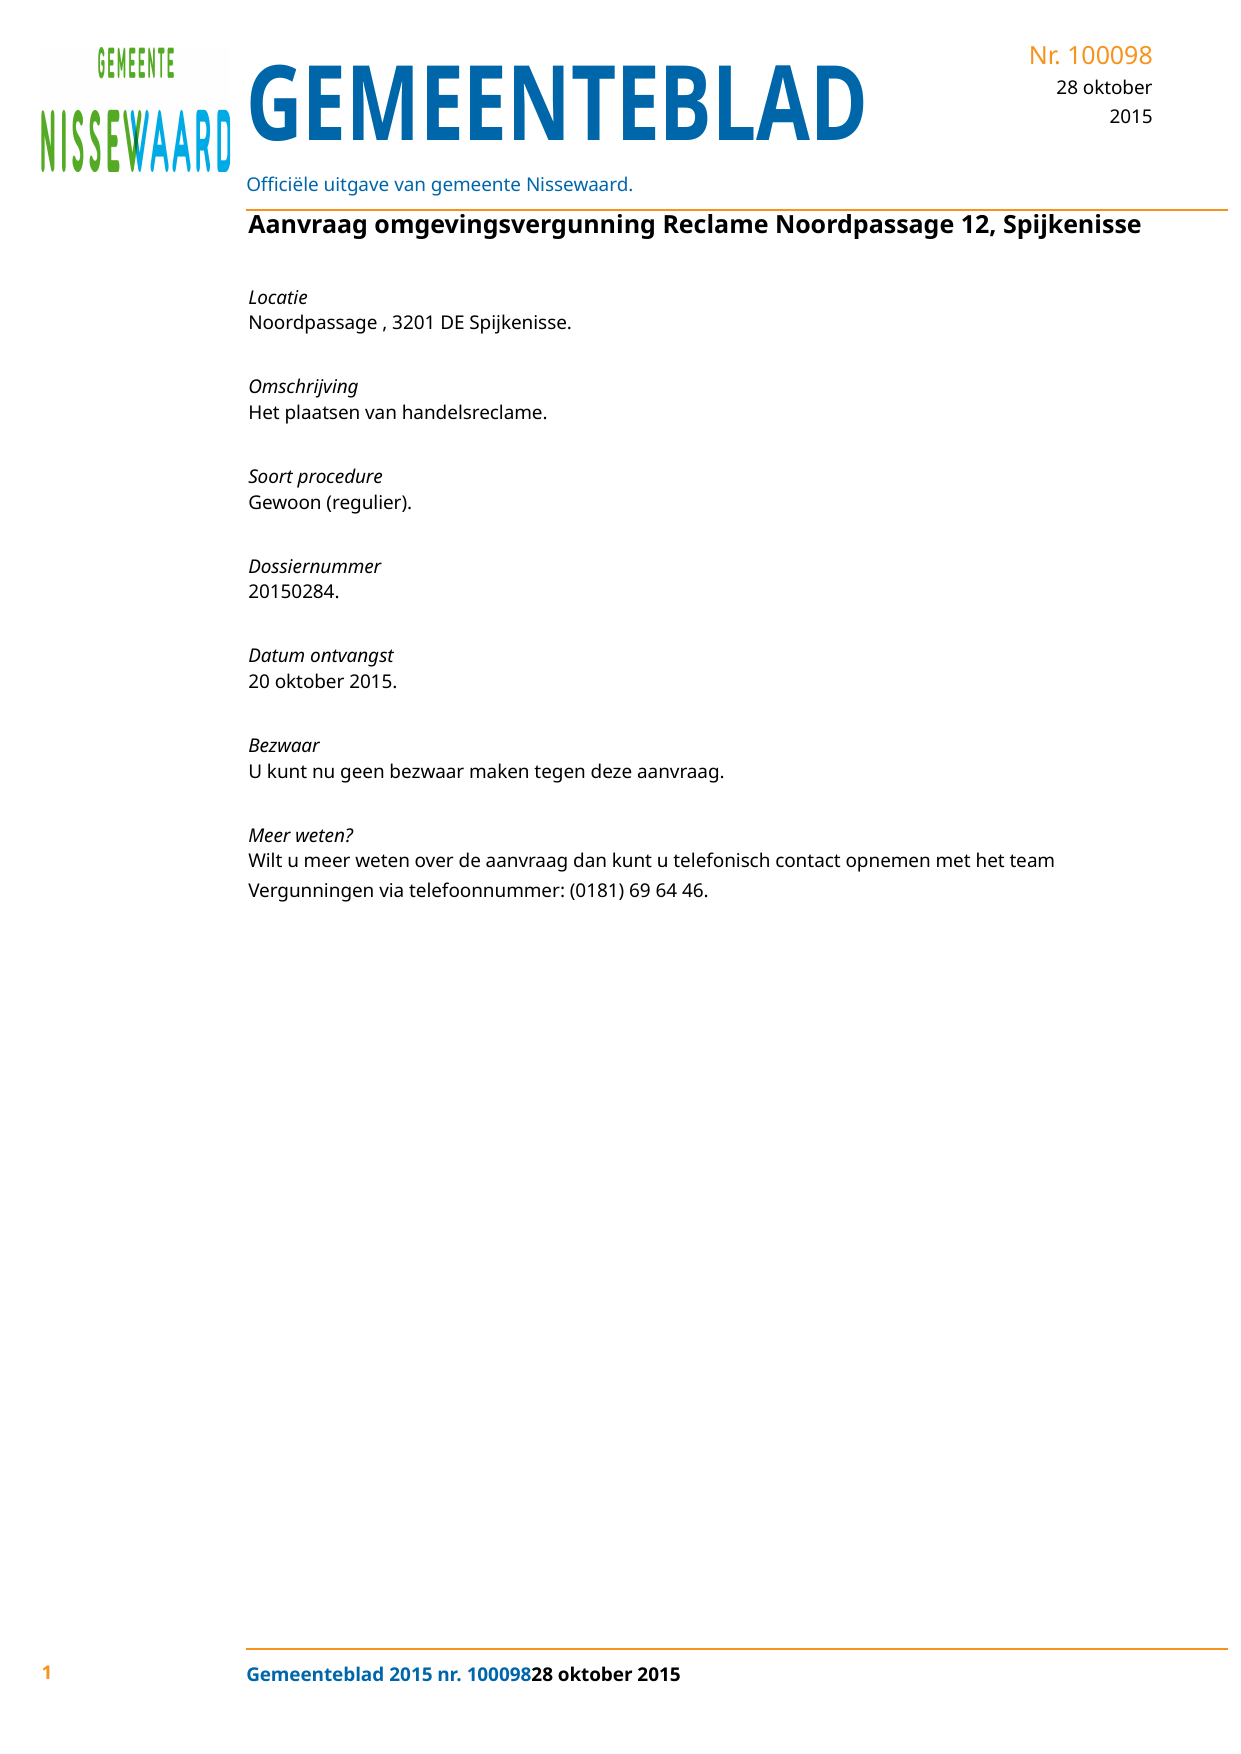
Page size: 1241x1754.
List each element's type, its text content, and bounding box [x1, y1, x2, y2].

picture [154, 157, 165, 172]
text Het plaatsen van handelsreclame. [248, 399, 1152, 425]
text Meer weten? [248, 822, 1152, 848]
picture [200, 151, 206, 172]
text Dossiernummer [248, 553, 1152, 579]
text Noordpassage , 3201 DE Spijkenisse. [248, 309, 1152, 335]
text Wilt u meer weten over de aanvraag dan kunt u telefonisch contact opnemen met het team Vergunningen via telefoonnummer: (0181) 69 64 46. [248, 848, 1152, 903]
text Aanvraag omgevingsvergunning Reclame Noordpassage 12, Spijkenisse [248, 211, 1152, 241]
picture [41, 47, 231, 172]
text Omschrijving [248, 373, 1152, 399]
text 20150284. [248, 579, 1152, 604]
picture [176, 157, 187, 172]
text U kunt nu geen bezwaar maken tegen deze aanvraag. [248, 758, 1152, 784]
text 20 oktober 2015. [248, 668, 1152, 694]
text Bezwaar [248, 732, 1152, 758]
text Locatie [248, 284, 1152, 309]
picture [222, 122, 227, 160]
picture [201, 122, 206, 138]
text Gewoon (regulier). [248, 489, 1152, 515]
text Datum ontvangst [248, 643, 1152, 668]
text Soort procedure [248, 463, 1152, 489]
